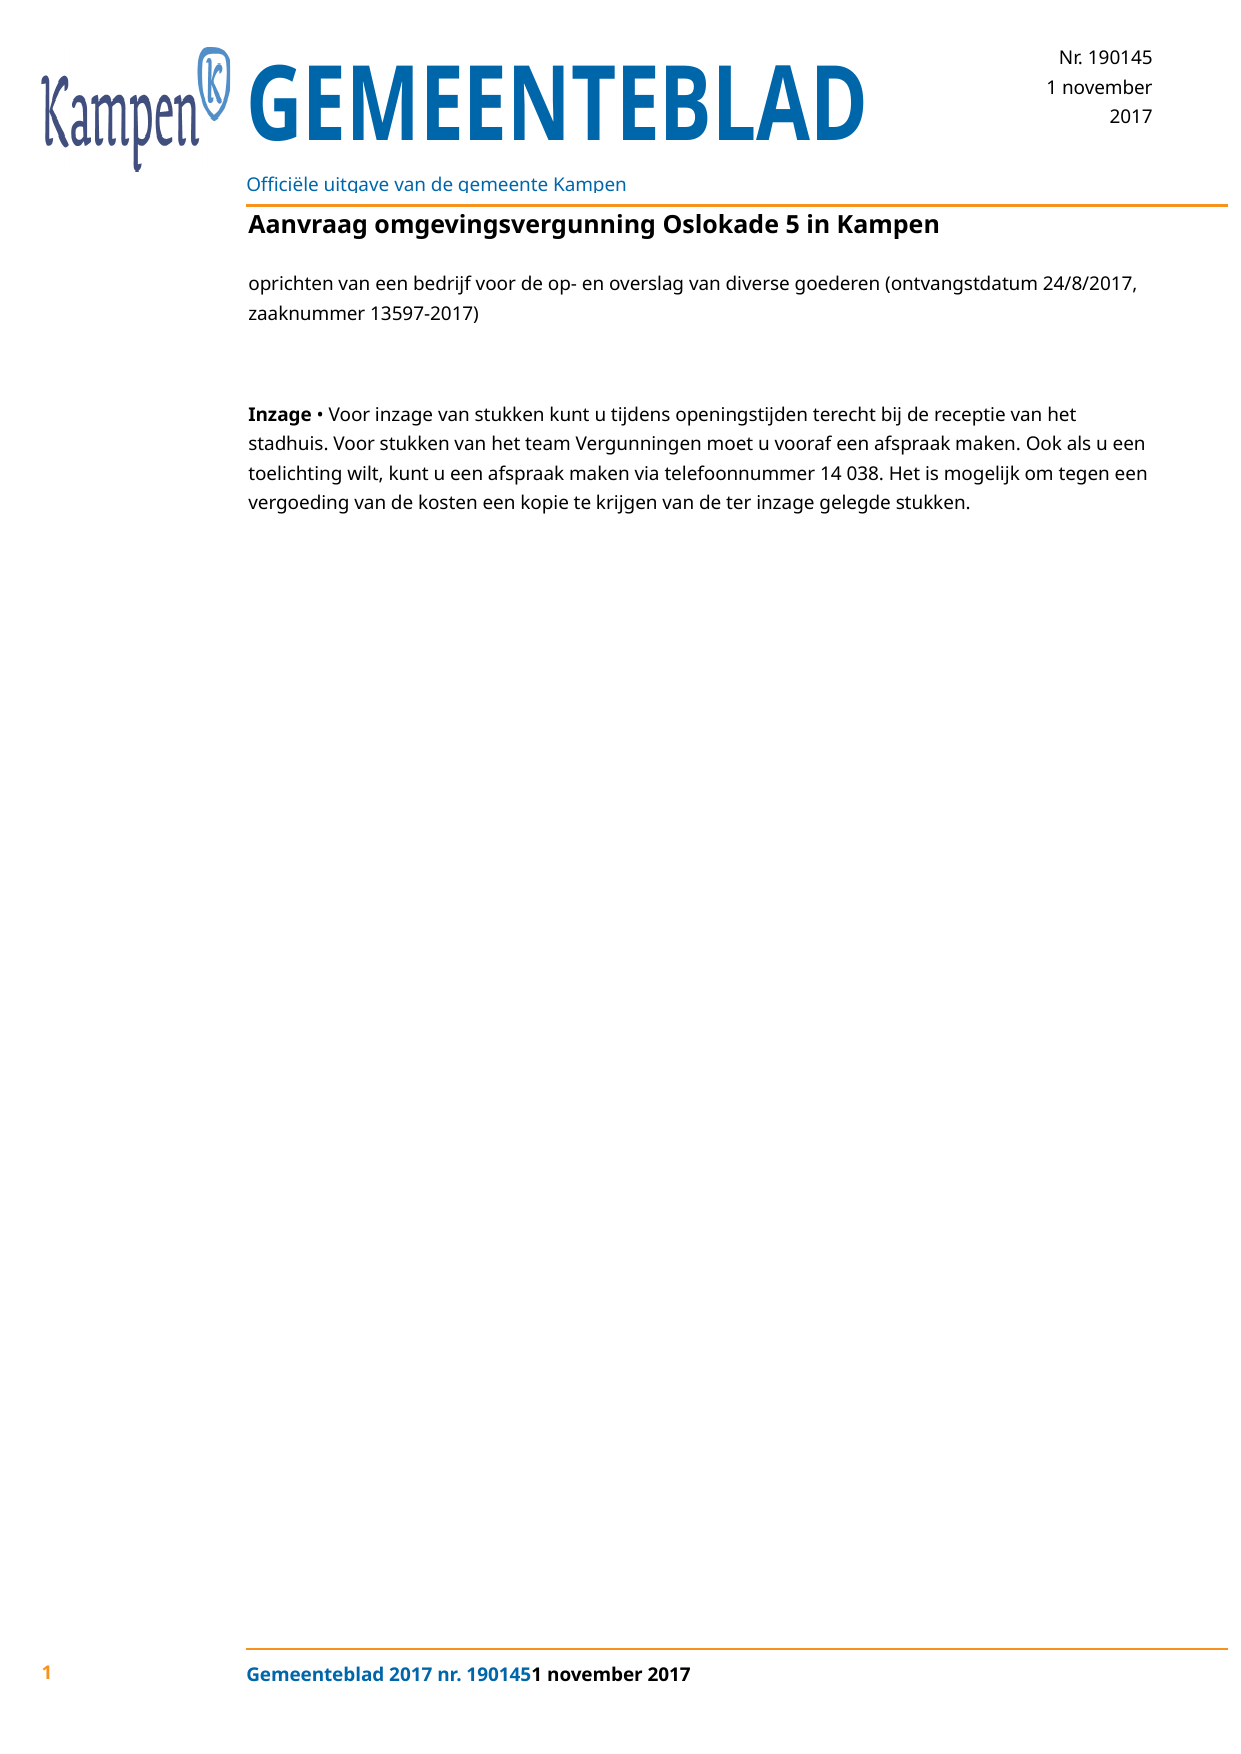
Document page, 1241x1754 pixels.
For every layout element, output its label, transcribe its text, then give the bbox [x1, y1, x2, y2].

text oprichten van een bedrijf voor de op- en overslag van diverse goederen (ontvangstdatum 24/8/2017, zaaknummer 13597-2017) [248, 270, 1152, 326]
text Aanvraag omgevingsvergunning Oslokade 5 in Kampen [248, 207, 1152, 241]
picture [41, 47, 231, 172]
text Inzage • Voor inzage van stukken kunt u tijdens openingstijden terecht bij de receptie van het stadhuis. Voor stukken van het team Vergunningen moet u vooraf een afspraak maken. Ook als u een toelichting wilt, kunt u een afspraak maken via telefoonnummer 14 038. Het is mogelijk om tegen een vergoeding van de kosten een kopie te krijgen van de ter inzage gelegde stukken. [248, 401, 1152, 515]
